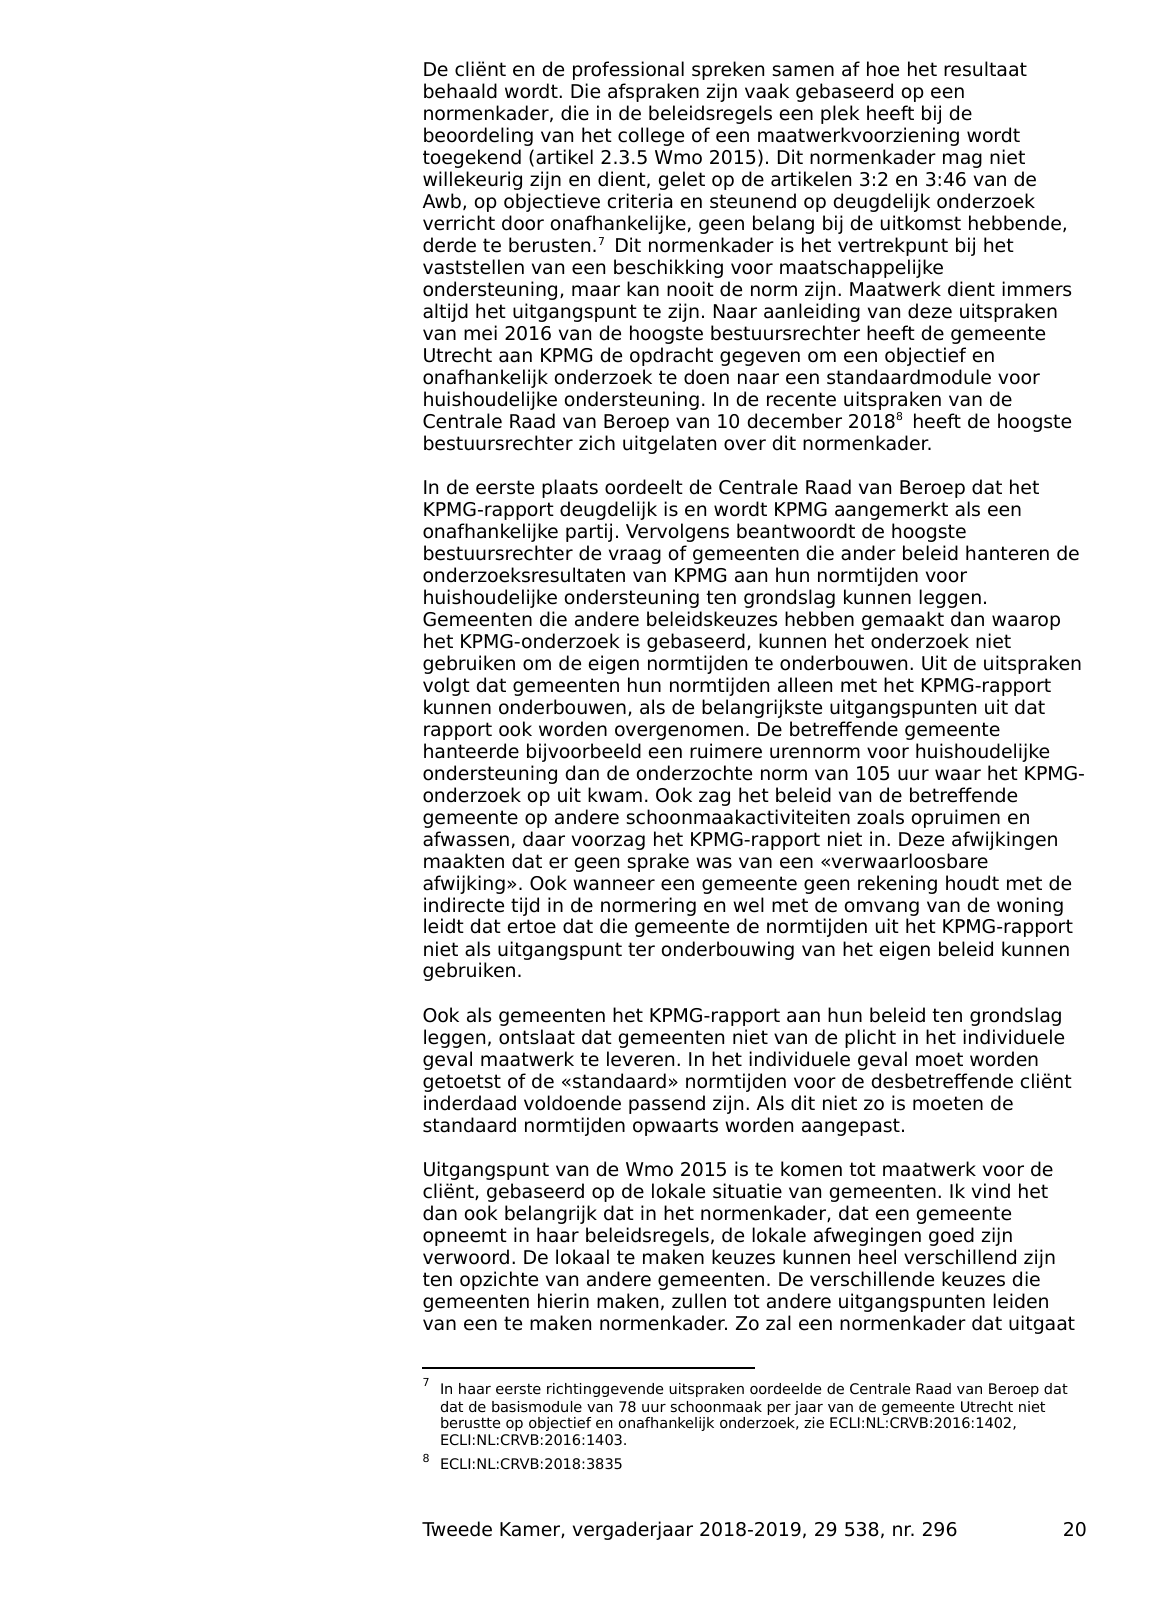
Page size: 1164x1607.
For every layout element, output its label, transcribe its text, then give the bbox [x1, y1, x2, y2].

text In haar eerste richtinggevende uitspraken oordeelde de Centrale Raad van Beroep dat dat de basismodule van 78 uur schoonmaak per jaar van de gemeente Utrecht niet berustte op objectief en onafhankelijk onderzoek, zie ECLI:NL:CRVB:2016:1402, ECLI:NL:CRVB:2016:1403. [422, 1377, 1087, 1449]
text In de eerste plaats oordeelt de Centrale Raad van Beroep dat het KPMG-rapport deugdelijk is en wordt KPMG aangemerkt als een onafhankelijke partij. Vervolgens beantwoordt de hoogste bestuursrechter de vraag of gemeenten die ander beleid hanteren de onderzoeksresultaten van KPMG aan hun normtijden voor huishoudelijke ondersteuning ten grondslag kunnen leggen. Gemeenten die andere beleidskeuzes hebben gemaakt dan waarop het KPMG-onderzoek is gebaseerd, kunnen het onderzoek niet gebruiken om de eigen normtijden te onderbouwen. Uit de uitspraken volgt dat gemeenten hun normtijden alleen met het KPMG-rapport kunnen onderbouwen, als de belangrijkste uitgangspunten uit dat rapport ook worden overgenomen. De betreffende gemeente hanteerde bijvoorbeeld een ruimere urennorm voor huishoudelijke ondersteuning dan de onderzochte norm van 105 uur waar het KPMG-onderzoek op uit kwam. Ook zag het beleid van de betreffende gemeente op andere schoonmaakactiviteiten zoals opruimen en afwassen, daar voorzag het KPMG-rapport niet in. Deze afwijkingen maakten dat er geen sprake was van een «verwaarloosbare afwijking». Ook wanneer een gemeente geen rekening houdt met de indirecte tijd in de normering en wel met de omvang van de woning leidt dat ertoe dat die gemeente de normtijden uit het KPMG-rapport niet als uitgangspunt ter onderbouwing van het eigen beleid kunnen gebruiken. [422, 477, 1087, 982]
text Ook als gemeenten het KPMG-rapport aan hun beleid ten grondslag leggen, ontslaat dat gemeenten niet van de plicht in het individuele geval maatwerk te leveren. In het individuele geval moet worden getoetst of de «standaard» normtijden voor de desbetreffende cliënt inderdaad voldoende passend zijn. Als dit niet zo is moeten de standaard normtijden opwaarts worden aangepast. [422, 1004, 1087, 1136]
text ECLI:NL:CRVB:2018:3835 [422, 1452, 1087, 1474]
text Uitgangspunt van de Wmo 2015 is te komen tot maatwerk voor de cliënt, gebaseerd op de lokale situatie van gemeenten. Ik vind het dan ook belangrijk dat in het normenkader, dat een gemeente opneemt in haar beleidsregels, de lokale afwegingen goed zijn verwoord. De lokaal te maken keuzes kunnen heel verschillend zijn ten opzichte van andere gemeenten. De verschillende keuzes die gemeenten hierin maken, zullen tot andere uitgangspunten leiden van een te maken normenkader. Zo zal een normenkader dat uitgaat [422, 1159, 1087, 1334]
text De cliënt en de professional spreken samen af hoe het resultaat behaald wordt. Die afspraken zijn vaak gebaseerd op een normenkader, die in de beleidsregels een plek heeft bij de beoordeling van het college of een maatwerkvoorziening wordt toegekend (artikel 2.3.5 Wmo 2015). Dit normenkader mag niet willekeurig zijn en dient, gelet op de artikelen 3:2 en 3:46 van de Awb, op objectieve criteria en steunend op deugdelijk onderzoek verricht door onafhankelijke, geen belang bij de uitkomst hebbende, derde te berusten. Dit normenkader is het vertrekpunt bij het vaststellen van een beschikking voor maatschappelijke ondersteuning, maar kan nooit de norm zijn. Maatwerk dient immers altijd het uitgangspunt te zijn. Naar aanleiding van deze uitspraken van mei 2016 van de hoogste bestuursrechter heeft de gemeente Utrecht aan KPMG de opdracht gegeven om een objectief en onafhankelijk onderzoek te doen naar een standaardmodule voor huishoudelijke ondersteuning. In de recente uitspraken van de Centrale Raad van Beroep van 10 december 2018 heeft de hoogste bestuursrechter zich uitgelaten over dit normenkader. [422, 59, 1087, 455]
